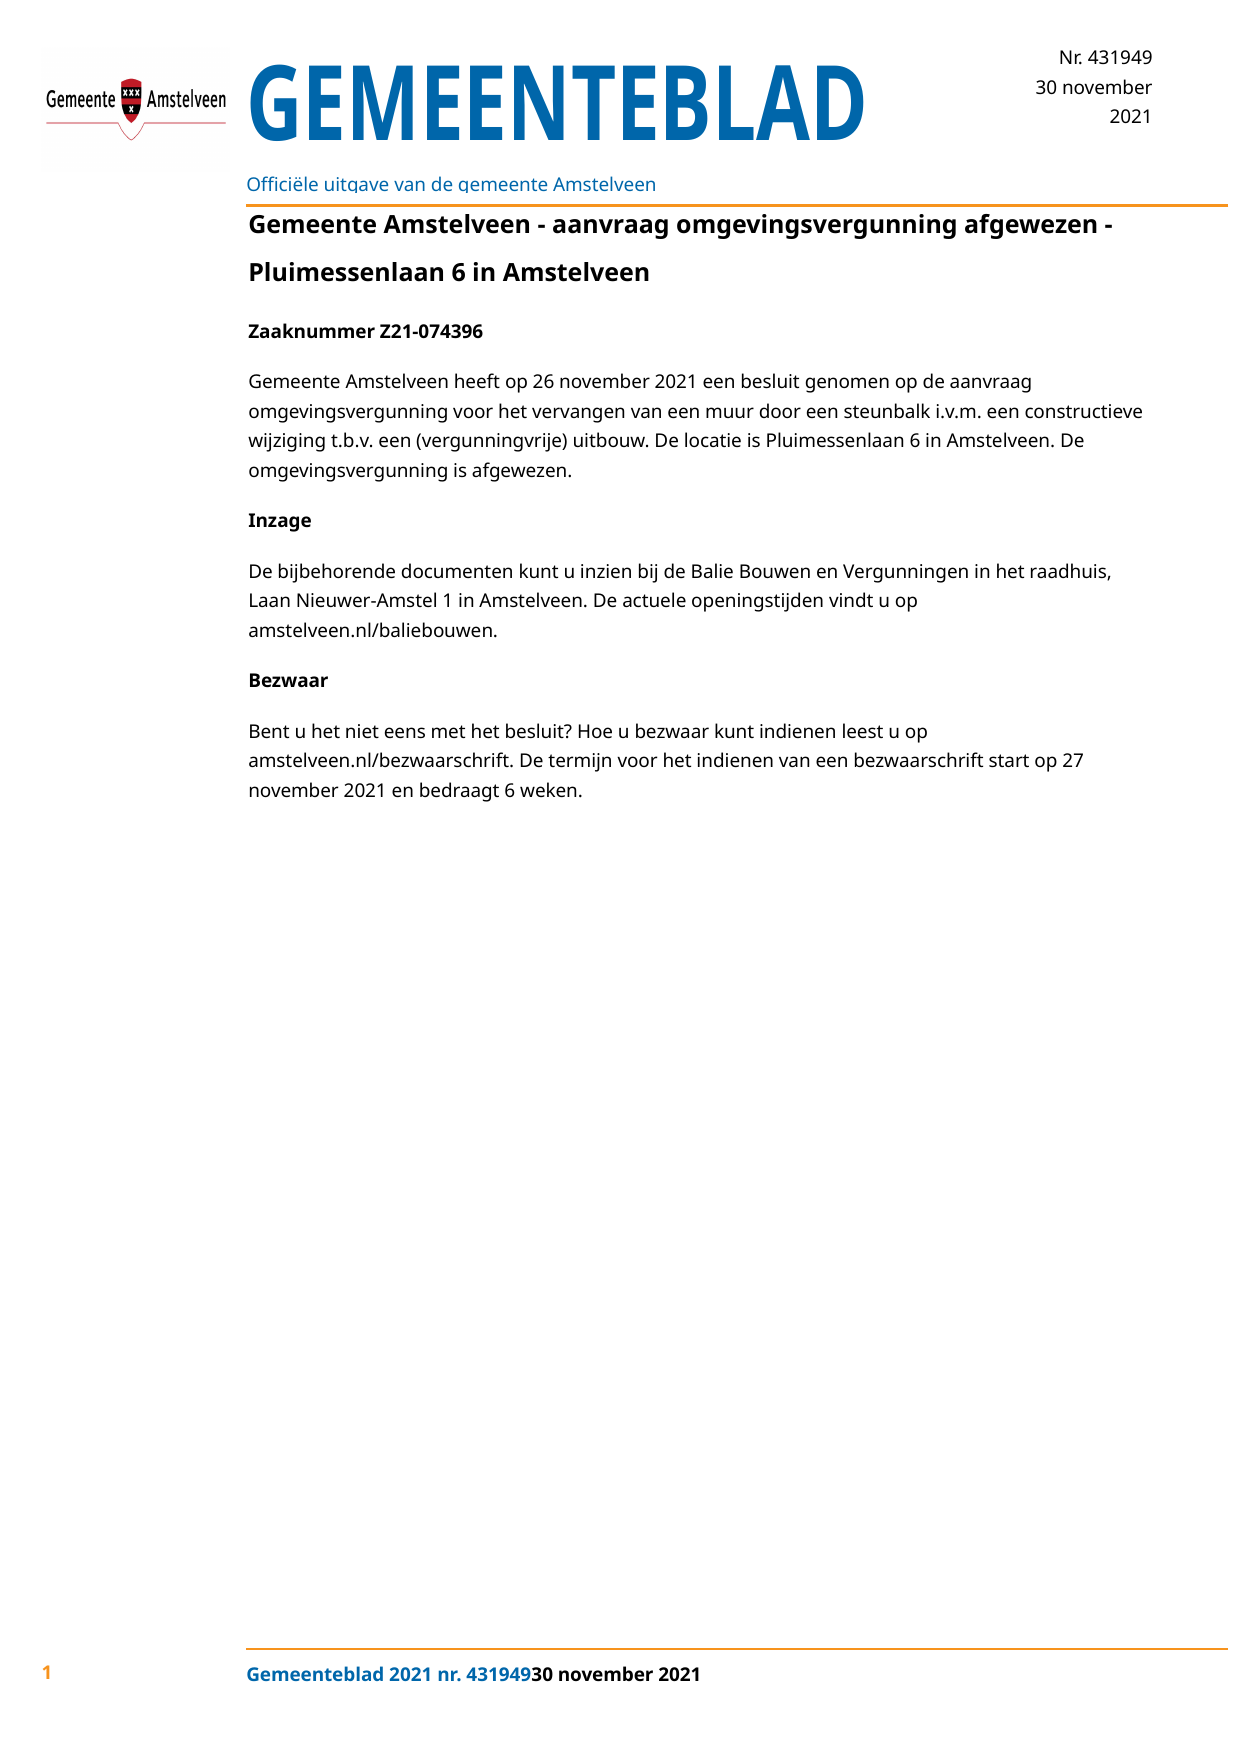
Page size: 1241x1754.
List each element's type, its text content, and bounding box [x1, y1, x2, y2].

text Bent u het niet eens met het besluit? Hoe u bezwaar kunt indienen leest u op amstelveen.nl/bezwaarschrift. De termijn voor het indienen van een bezwaarschrift start op 27 november 2021 en bedraagt 6 weken. [248, 718, 1152, 803]
text De bijbehorende documenten kunt u inzien bij de Balie Bouwen en Vergunningen in het raadhuis, Laan Nieuwer-Amstel 1 in Amstelveen. De actuele openingstijden vindt u op amstelveen.nl/baliebouwen. [248, 558, 1152, 643]
text Inzage [248, 507, 1152, 533]
text Gemeente Amstelveen heeft op 26 november 2021 een besluit genomen op de aanvraag omgevingsvergunning voor het vervangen van een muur door een steunbalk i.v.m. een constructieve wijziging t.b.v. een (vergunningvrije) uitbouw. De locatie is Pluimessenlaan 6 in Amstelveen. De omgevingsvergunning is afgewezen. [248, 368, 1152, 483]
text Gemeente Amstelveen - aanvraag omgevingsvergunning afgewezen - Pluimessenlaan 6 in Amstelveen [248, 207, 1152, 288]
text Zaaknummer Z21-074396 [248, 318, 1152, 344]
picture [41, 47, 231, 172]
text Bezwaar [248, 667, 1152, 693]
